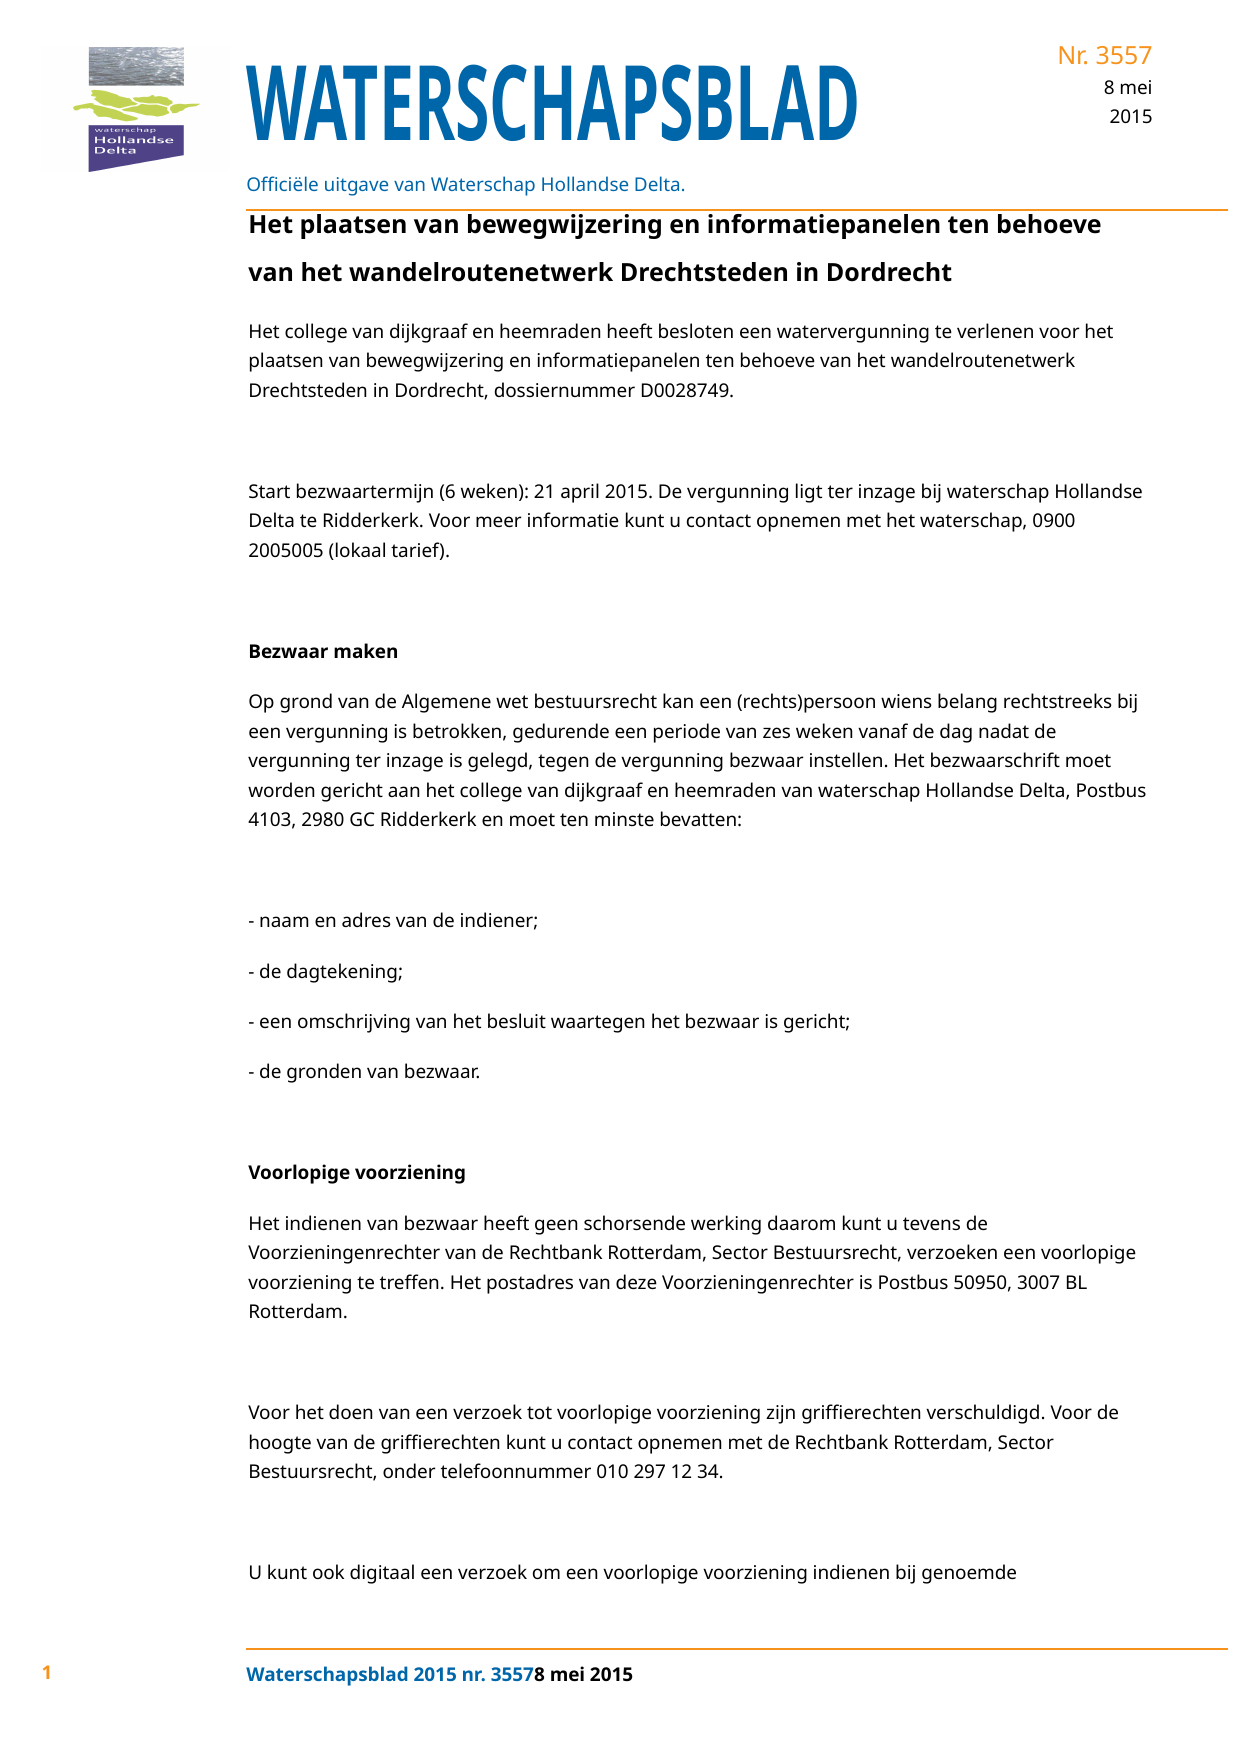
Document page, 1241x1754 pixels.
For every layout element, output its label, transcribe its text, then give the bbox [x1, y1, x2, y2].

text Op grond van de Algemene wet bestuursrecht kan een (rechts)persoon wiens belang rechtstreeks bij een vergunning is betrokken, gedurende een periode van zes weken vanaf de dag nadat de vergunning ter inzage is gelegd, tegen de vergunning bezwaar instellen. Het bezwaarschrift moet worden gericht aan het college van dijkgraaf en heemraden van waterschap Hollandse Delta, Postbus 4103, 2980 GC Ridderkerk en moet ten minste bevatten: [248, 688, 1152, 832]
text - naam en adres van de indiener; [248, 907, 1152, 933]
text Voorlopige voorziening [248, 1159, 1152, 1185]
text - een omschrijving van het besluit waartegen het bezwaar is gericht; [248, 1008, 1152, 1034]
text - de dagtekening; [248, 958, 1152, 984]
text - de gronden van bezwaar. [248, 1059, 1152, 1084]
text Het college van dijkgraaf en heemraden heeft besloten een watervergunning te verlenen voor het plaatsen van bewegwijzering en informatiepanelen ten behoeve van het wandelroutenetwerk Drechtsteden in Dordrecht, dossiernummer D0028749. [248, 318, 1152, 403]
text Voor het doen van een verzoek tot voorlopige voorziening zijn griffierechten verschuldigd. Voor de hoogte van de griffierechten kunt u contact opnemen met de Rechtbank Rotterdam, Sector Bestuursrecht, onder telefoonnummer 010 297 12 34. [248, 1399, 1152, 1484]
text Start bezwaartermijn (6 weken): 21 april 2015. De vergunning ligt ter inzage bij waterschap Hollandse Delta te Ridderkerk. Voor meer informatie kunt u contact opnemen met het waterschap, 0900 2005005 (lokaal tarief). [248, 478, 1152, 563]
text Het indienen van bezwaar heeft geen schorsende werking daarom kunt u tevens de Voorzieningenrechter van de Rechtbank Rotterdam, Sector Bestuursrecht, verzoeken een voorlopige voorziening te treffen. Het postadres van deze Voorzieningenrechter is Postbus 50950, 3007 BL Rotterdam. [248, 1210, 1152, 1324]
picture [41, 47, 231, 172]
text Het plaatsen van bewegwijzering en informatiepanelen ten behoeve van het wandelroutenetwerk Drechtsteden in Dordrecht [248, 211, 1152, 288]
text U kunt ook digitaal een verzoek om een voorlopige voorziening indienen bij genoemde [248, 1559, 1152, 1585]
text Bezwaar maken [248, 638, 1152, 664]
